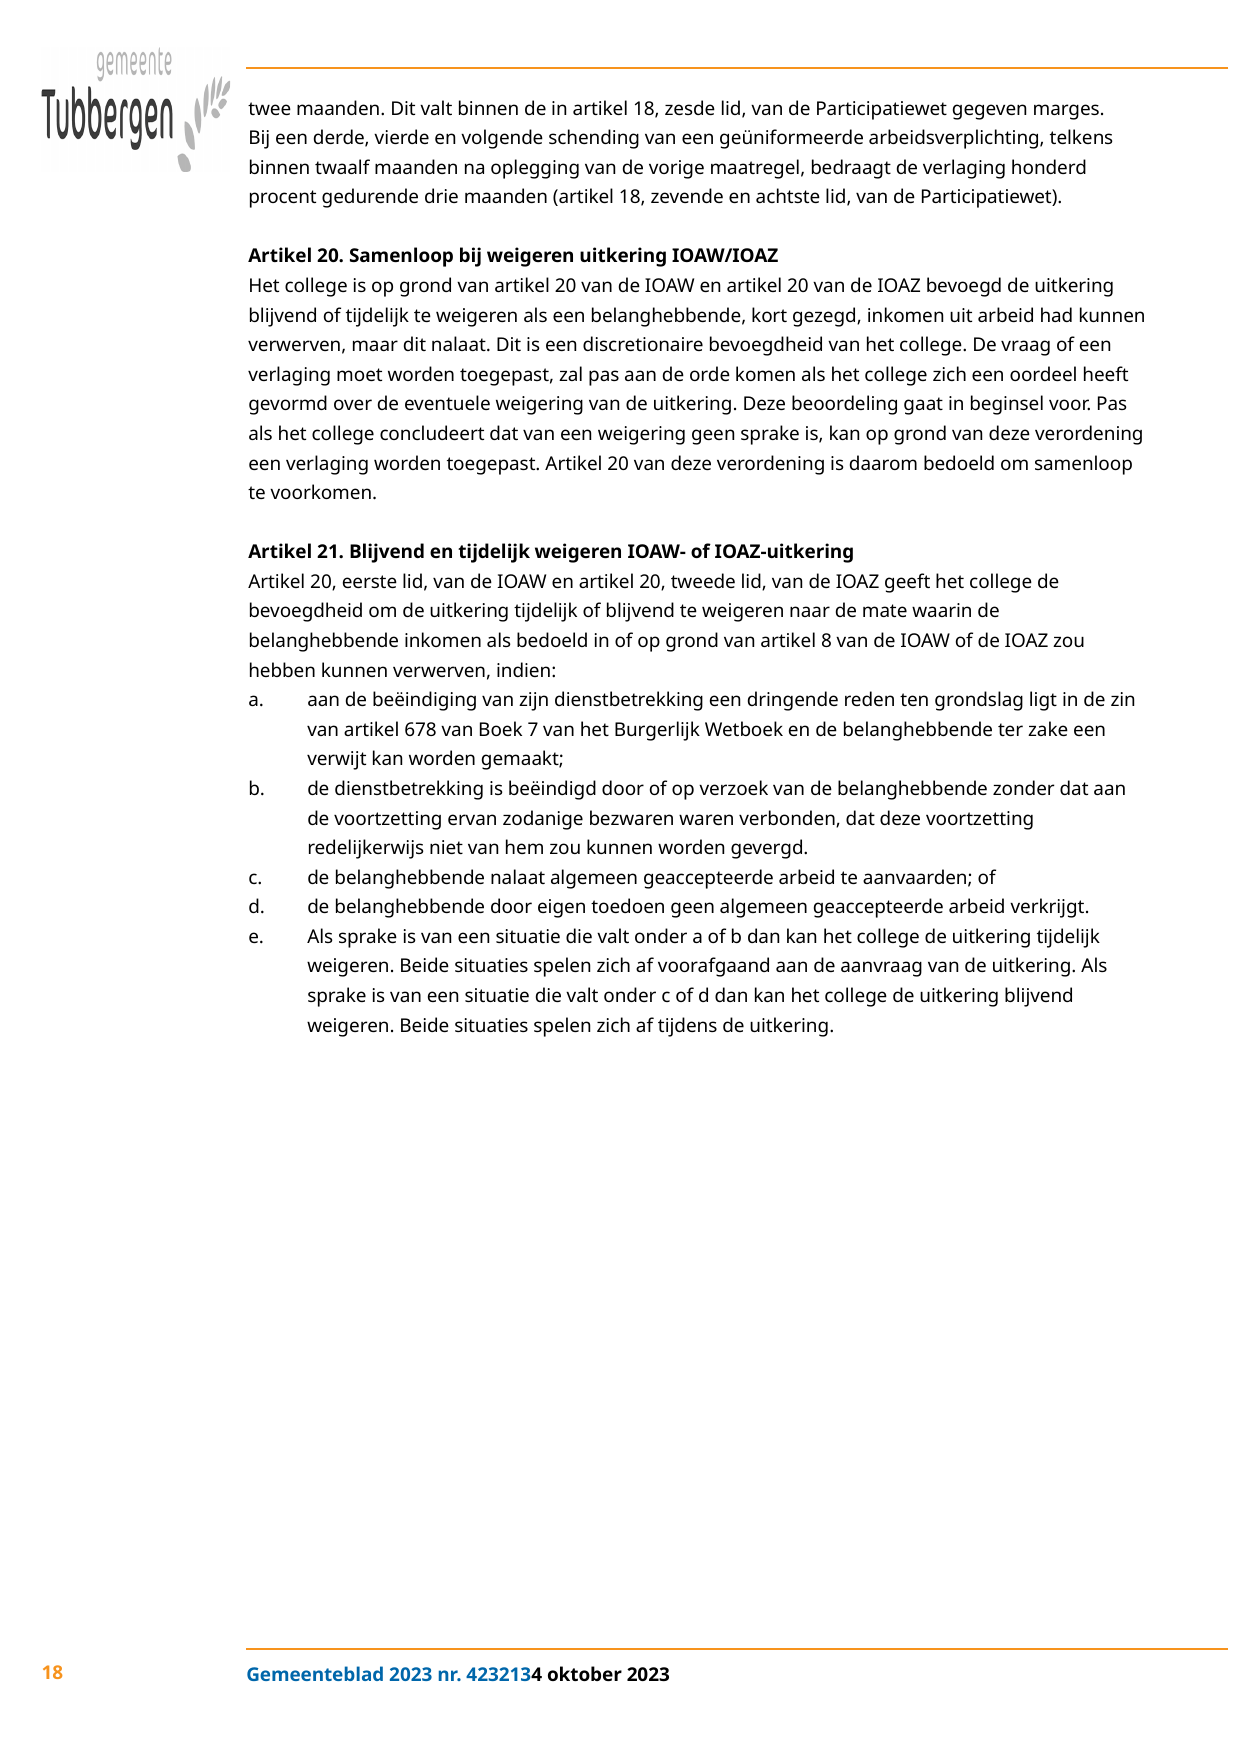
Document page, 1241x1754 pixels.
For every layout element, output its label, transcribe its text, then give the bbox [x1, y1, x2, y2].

picture [41, 47, 231, 172]
list de belanghebbende nalaat algemeen geaccepteerde arbeid te aanvaarden; of [248, 864, 1152, 890]
text Het college is op grond van artikel 20 van de IOAW en artikel 20 van de IOAZ bevoegd de uitkering blijvend of tijdelijk te weigeren als een belanghebbende, kort gezegd, inkomen uit arbeid had kunnen verwerven, maar dit nalaat. Dit is een discretionaire bevoegdheid van het college. De vraag of een verlaging moet worden toegepast, zal pas aan de orde komen als het college zich een oordeel heeft gevormd over de eventuele weigering van de uitkering. Deze beoordeling gaat in beginsel voor. Pas als het college concludeert dat van een weigering geen sprake is, kan op grond van deze verordening een verlaging worden toegepast. Artikel 20 van deze verordening is daarom bedoeld om samenloop te voorkomen. [248, 272, 1152, 505]
text Artikel 21. Blijvend en tijdelijk weigeren IOAW- of IOAZ-uitkering [248, 538, 1152, 564]
list aan de beëindiging van zijn dienstbetrekking een dringende reden ten grondslag ligt in de zin van artikel 678 van Boek 7 van het Burgerlijk Wetboek en de belanghebbende ter zake een verwijt kan worden gemaakt; [248, 686, 1152, 771]
list Als sprake is van een situatie die valt onder a of b dan kan het college de uitkering tijdelijk weigeren. Beide situaties spelen zich af voorafgaand aan de aanvraag van de uitkering. Als sprake is van een situatie die valt onder c of d dan kan het college de uitkering blijvend weigeren. Beide situaties spelen zich af tijdens de uitkering. [248, 923, 1152, 1038]
list de dienstbetrekking is beëindigd door of op verzoek van de belanghebbende zonder dat aan de voortzetting ervan zodanige bezwaren waren verbonden, dat deze voortzetting redelijkerwijs niet van hem zou kunnen worden gevergd. [248, 775, 1152, 860]
text Artikel 20. Samenloop bij weigeren uitkering IOAW/IOAZ [248, 243, 1152, 268]
text twee maanden. Dit valt binnen de in artikel 18, zesde lid, van de Participatiewet gegeven marges. [248, 95, 1152, 121]
list de belanghebbende door eigen toedoen geen algemeen geaccepteerde arbeid verkrijgt. [248, 893, 1152, 919]
text Artikel 20, eerste lid, van de IOAW en artikel 20, tweede lid, van de IOAZ geeft het college de bevoegdheid om de uitkering tijdelijk of blijvend te weigeren naar de mate waarin de belanghebbende inkomen als bedoeld in of op grond van artikel 8 van de IOAW of de IOAZ zou hebben kunnen verwerven, indien: [248, 568, 1152, 683]
text Bij een derde, vierde en volgende schending van een geüniformeerde arbeidsverplichting, telkens binnen twaalf maanden na oplegging van de vorige maatregel, bedraagt de verlaging honderd procent gedurende drie maanden (artikel 18, zevende en achtste lid, van de Participatiewet). [248, 124, 1152, 209]
